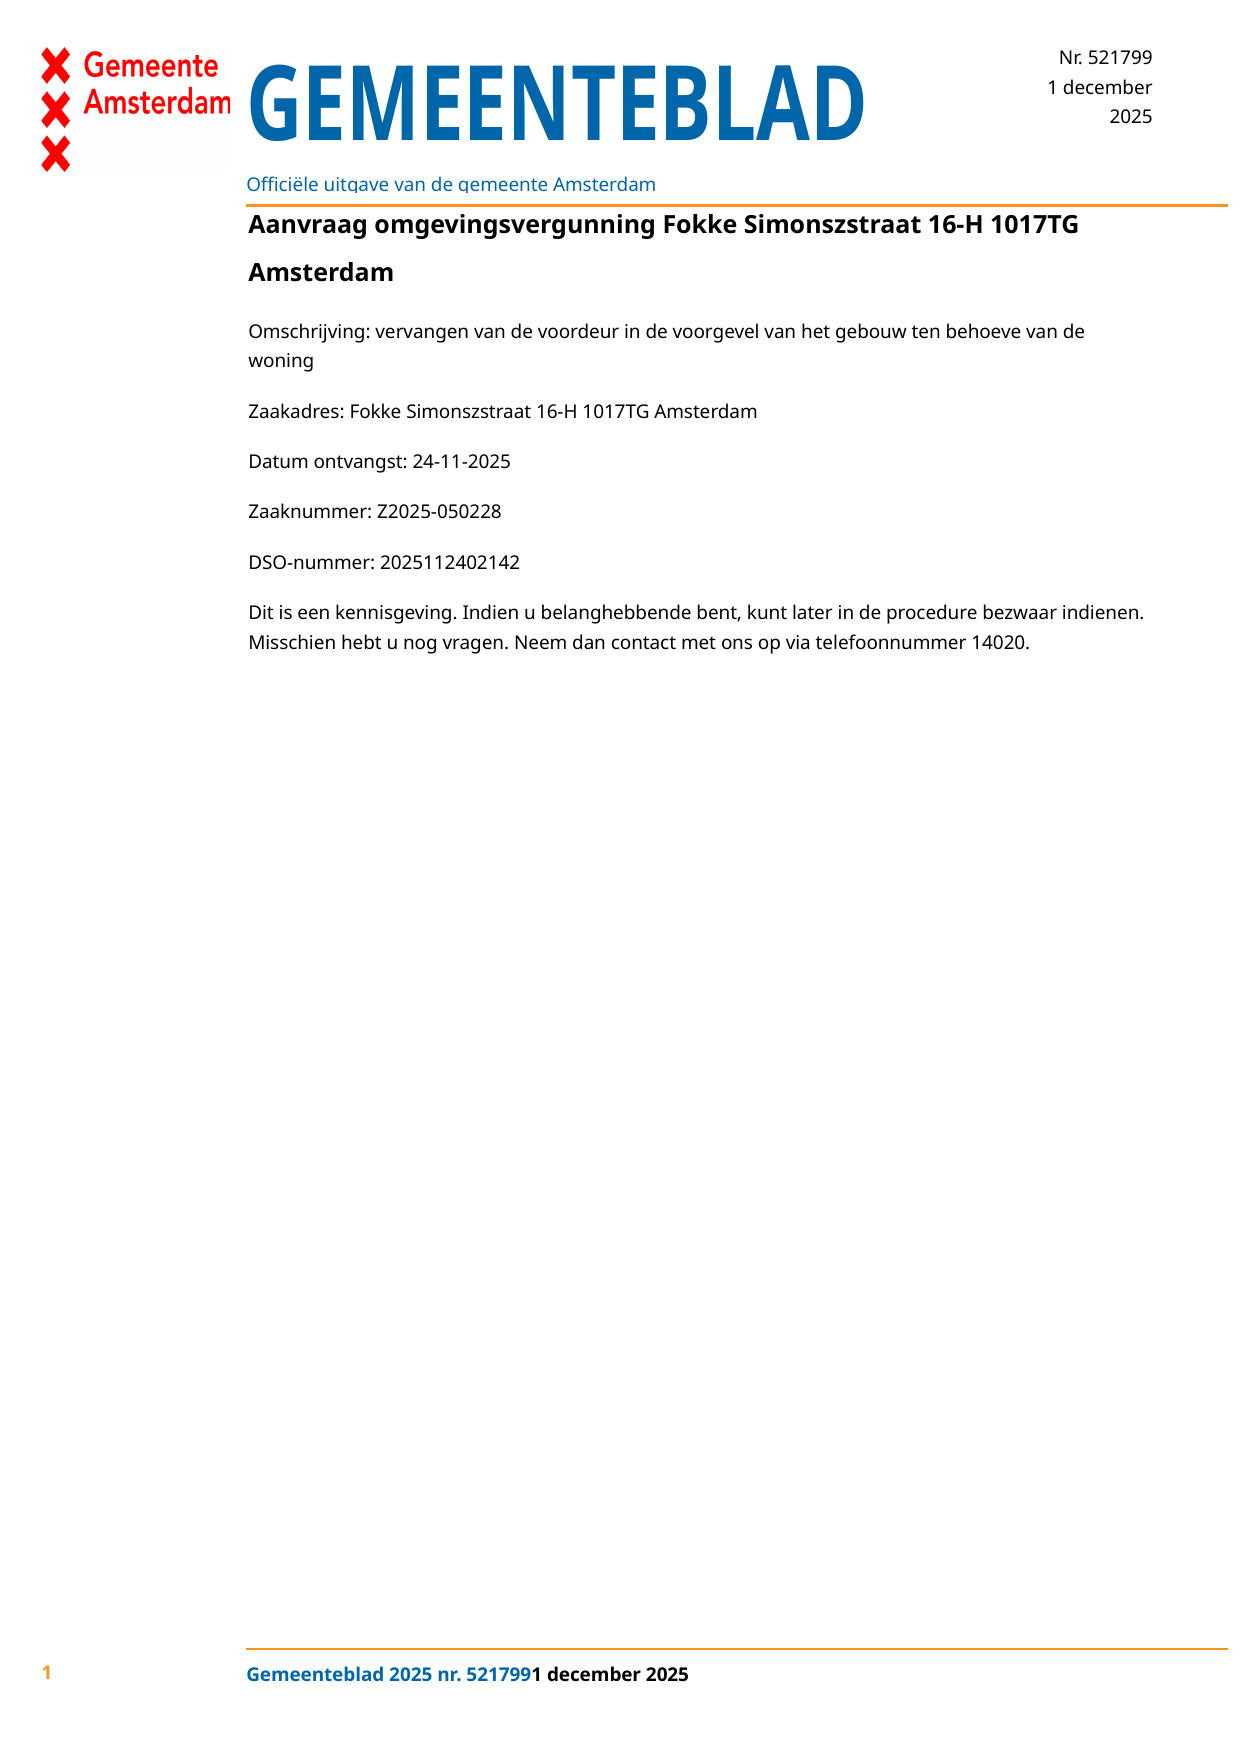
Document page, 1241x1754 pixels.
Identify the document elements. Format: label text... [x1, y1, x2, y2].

picture [41, 47, 231, 172]
text Aanvraag omgevingsvergunning Fokke Simonszstraat 16-H 1017TG Amsterdam [248, 207, 1152, 288]
text Zaaknummer: Z2025-050228 [248, 499, 1152, 524]
text Omschrijving: vervangen van de voordeur in de voorgevel van het gebouw ten behoeve van de woning [248, 318, 1152, 373]
text Zaakadres: Fokke Simonszstraat 16-H 1017TG Amsterdam [248, 398, 1152, 424]
text DSO-nummer: 2025112402142 [248, 549, 1152, 575]
text Datum ontvangst: 24-11-2025 [248, 448, 1152, 474]
text Dit is een kennisgeving. Indien u belanghebbende bent, kunt later in de procedure bezwaar indienen. Misschien hebt u nog vragen. Neem dan contact met ons op via telefoonnummer 14020. [248, 599, 1152, 655]
